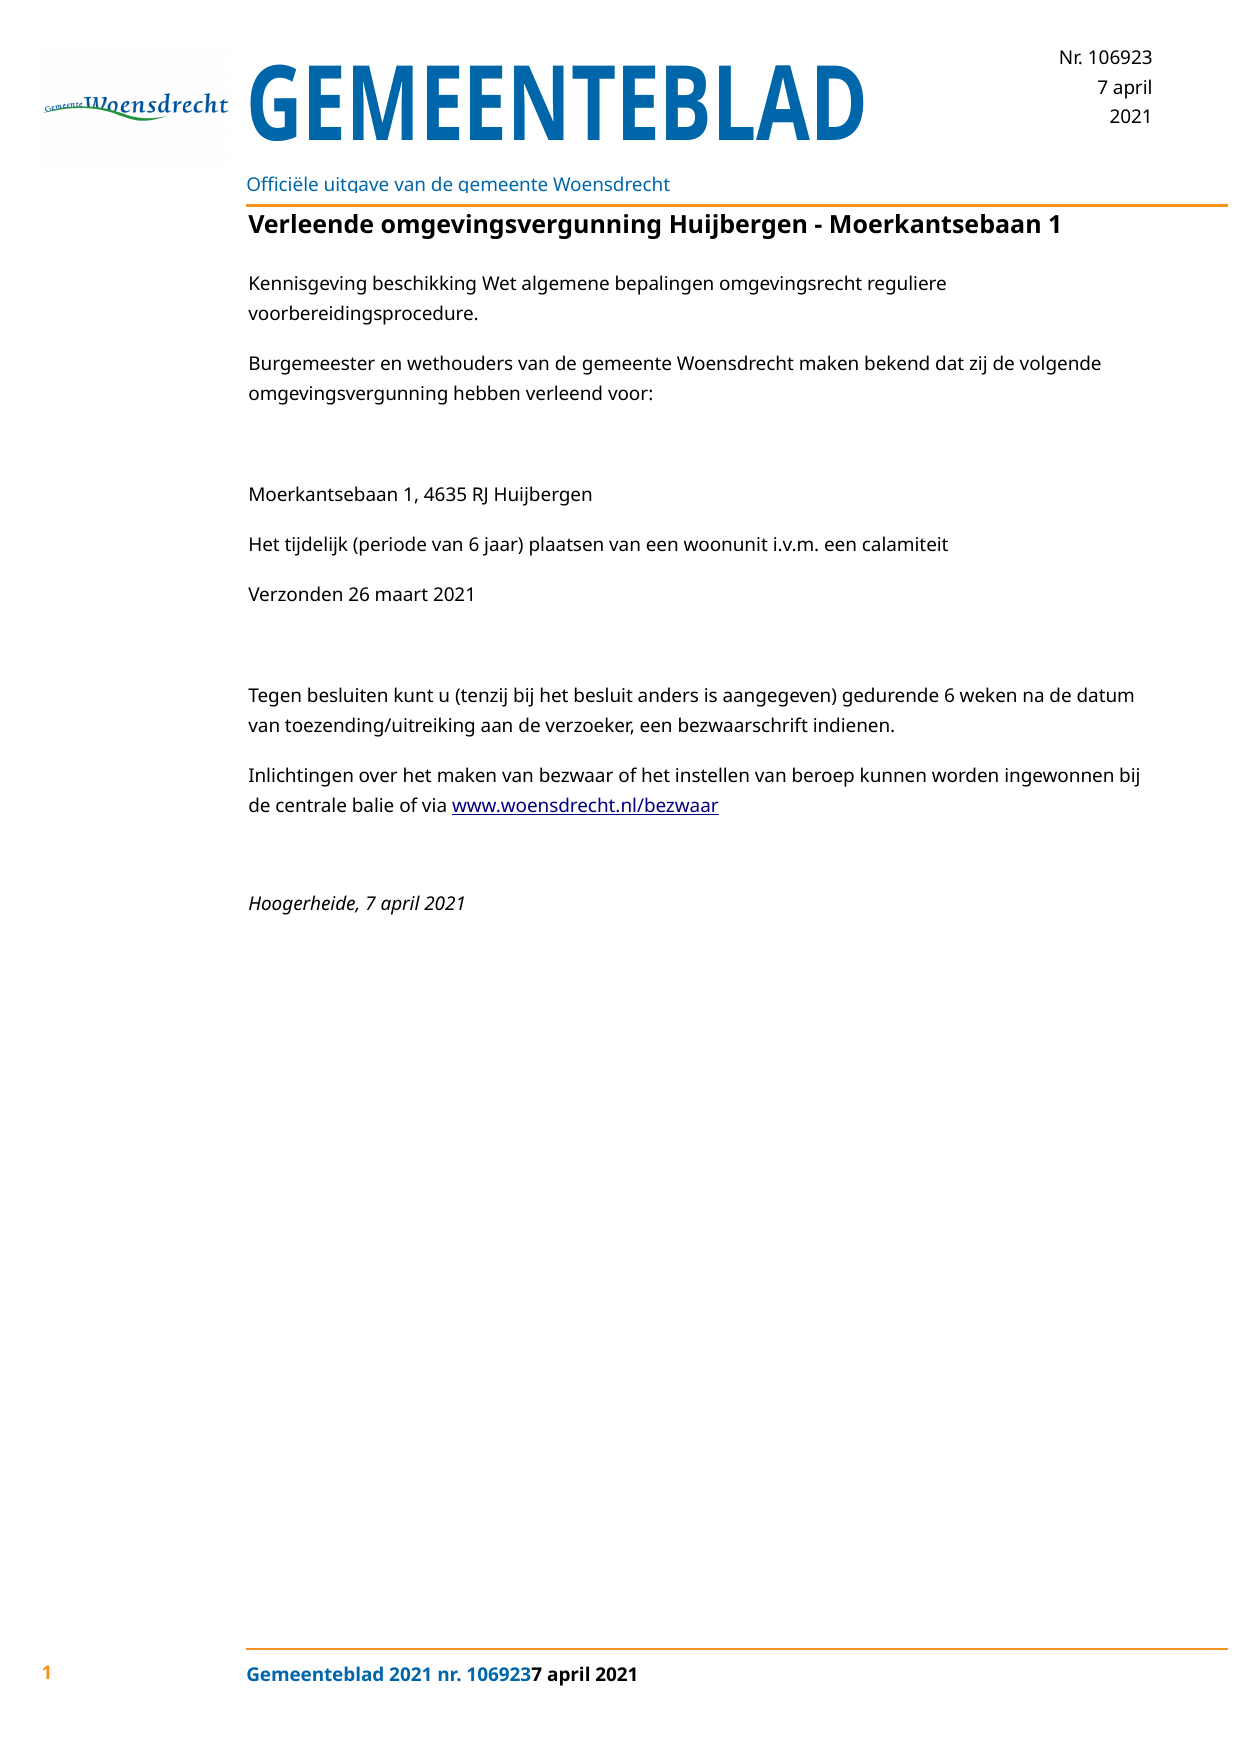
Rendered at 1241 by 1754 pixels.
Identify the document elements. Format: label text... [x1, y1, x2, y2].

text Hoogerheide, 7 april 2021 [248, 890, 1152, 916]
picture [41, 47, 231, 172]
text Burgemeester en wethouders van de gemeente Woensdrecht maken bekend dat zij de volgende omgevingsvergunning hebben verleend voor: [248, 350, 1152, 406]
text Tegen besluiten kunt u (tenzij bij het besluit anders is aangegeven) gedurende 6 weken na de datum van toezending/uitreiking aan de verzoeker, een bezwaarschrift indienen. [248, 682, 1152, 738]
text Verleende omgevingsvergunning Huijbergen - Moerkantsebaan 1 [248, 207, 1152, 241]
text Kennisgeving beschikking Wet algemene bepalingen omgevingsrecht reguliere voorbereidingsprocedure. [248, 270, 1152, 326]
text Moerkantsebaan 1, 4635 RJ Huijbergen [248, 481, 1152, 506]
text Verzonden 26 maart 2021 [248, 582, 1152, 607]
text Het tijdelijk (periode van 6 jaar) plaatsen van een woonunit i.v.m. een calamiteit [248, 531, 1152, 557]
text Inlichtingen over het maken van bezwaar of het instellen van beroep kunnen worden ingewonnen bij de centrale balie of via www.woensdrecht.nl/bezwaar [248, 762, 1152, 818]
